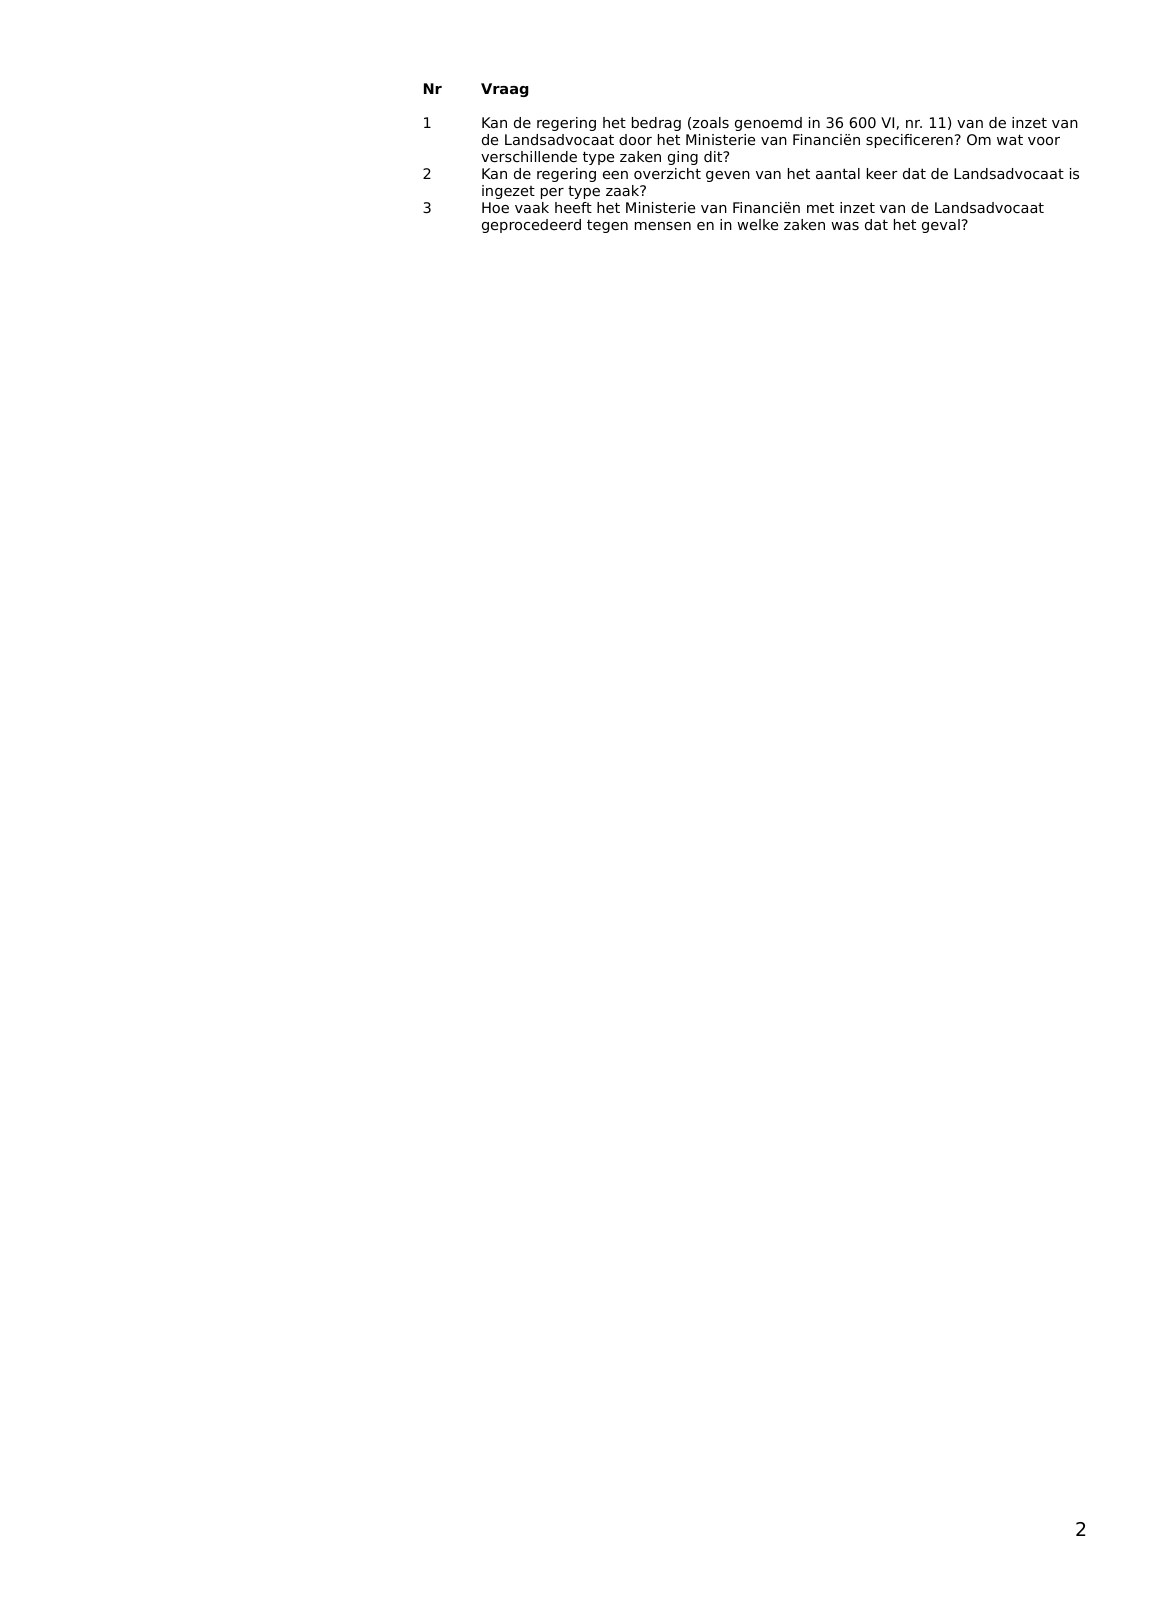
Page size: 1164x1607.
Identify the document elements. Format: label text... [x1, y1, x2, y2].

table_cell [422, 98, 475, 115]
table_header Nr [422, 81, 475, 98]
table_cell 1 [422, 115, 475, 166]
table_cell [475, 98, 1087, 115]
table_cell Kan de regering het bedrag (zoals genoemd in 36 600 VI, nr. 11) van de inzet van de Landsadvocaat door het Ministerie van Financiën specificeren? Om wat voor verschillende type zaken ging dit? [475, 115, 1087, 166]
table_cell Kan de regering een overzicht geven van het aantal keer dat de Landsadvocaat is ingezet per type zaak? [475, 166, 1087, 200]
table_cell 3 [422, 200, 475, 234]
table_cell 2 [422, 166, 475, 200]
table_cell Hoe vaak heeft het Ministerie van Financiën met inzet van de Landsadvocaat geprocedeerd tegen mensen en in welke zaken was dat het geval? [475, 200, 1087, 234]
table_header Vraag [475, 81, 1087, 98]
